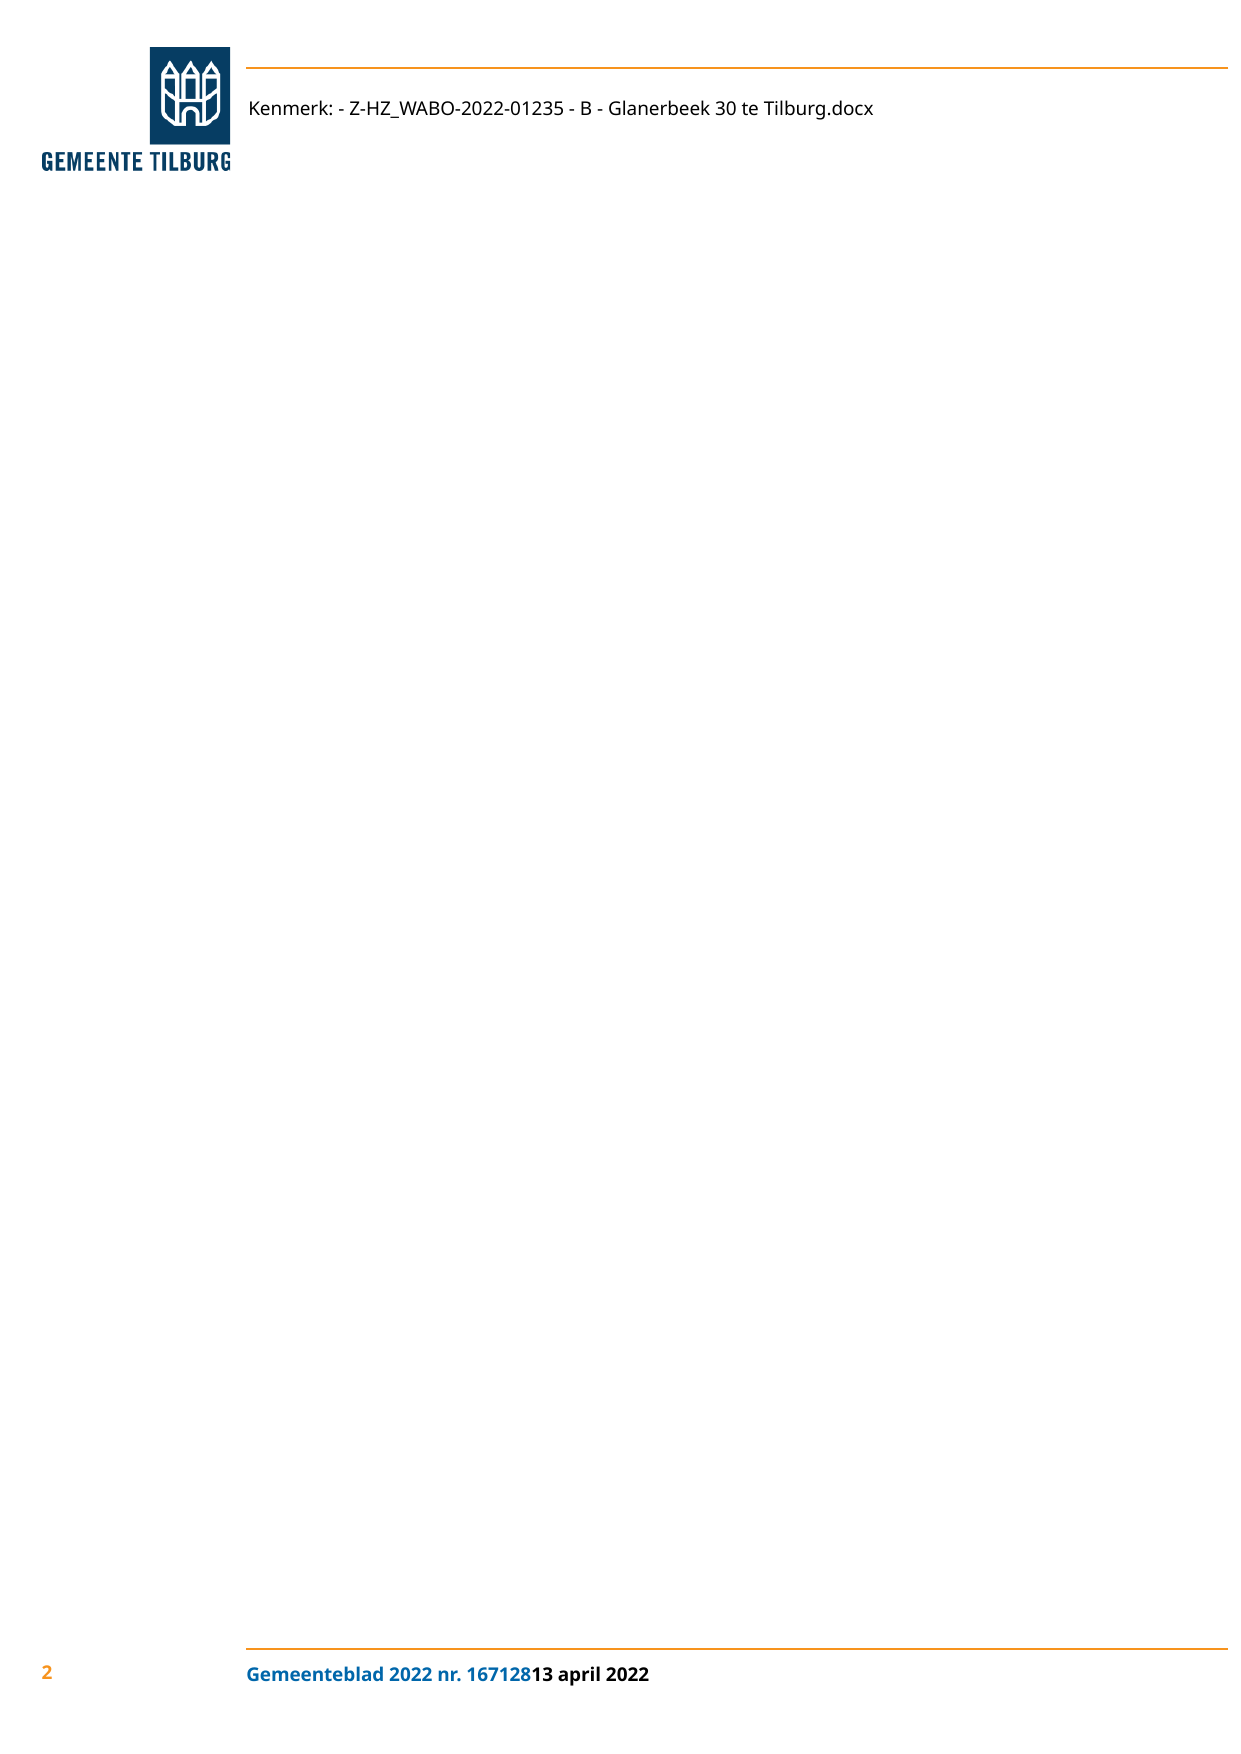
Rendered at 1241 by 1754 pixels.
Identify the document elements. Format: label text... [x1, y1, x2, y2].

text Kenmerk: - Z-HZ_WABO-2022-01235 - B - Glanerbeek 30 te Tilburg.docx [248, 95, 1152, 121]
picture [41, 47, 231, 172]
